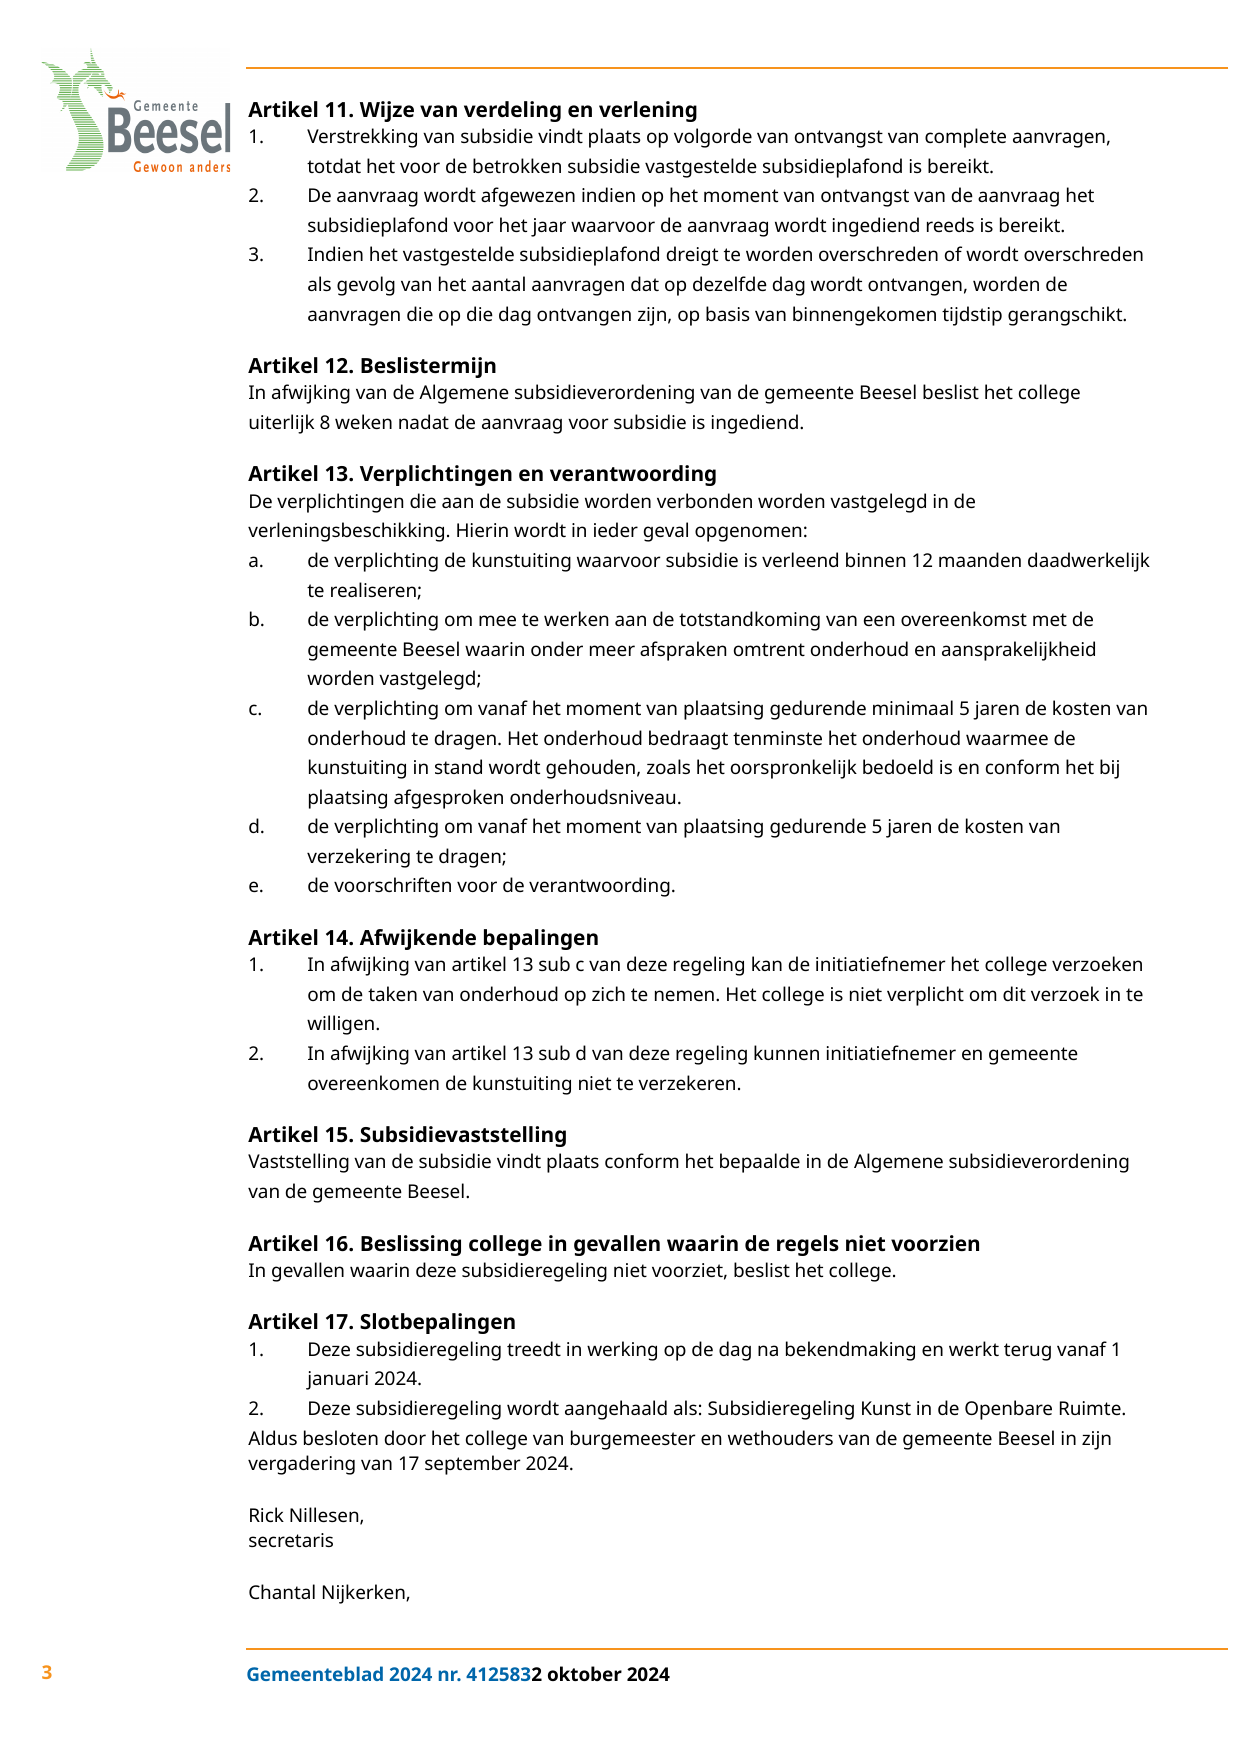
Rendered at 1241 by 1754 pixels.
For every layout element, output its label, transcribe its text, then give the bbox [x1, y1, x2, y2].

list de verplichting de kunstuiting waarvoor subsidie is verleend binnen 12 maanden daadwerkelijk te realiseren; [248, 547, 1152, 602]
list Indien het vastgestelde subsidieplafond dreigt te worden overschreden of wordt overschreden als gevolg van het aantal aanvragen dat op dezelfde dag wordt ontvangen, worden de aanvragen die op die dag ontvangen zijn, op basis van binnengekomen tijdstip gerangschikt. [248, 242, 1152, 326]
list Deze subsidieregeling wordt aangehaald als: Subsidieregeling Kunst in de Openbare Ruimte. [248, 1395, 1152, 1421]
text Artikel 12. Beslistermijn [248, 351, 1152, 379]
list In afwijking van artikel 13 sub c van deze regeling kan de initiatiefnemer het college verzoeken om de taken van onderhoud op zich te nemen. Het college is niet verplicht om dit verzoek in te willigen. [248, 951, 1152, 1036]
text Vaststelling van de subsidie vindt plaats conform het bepaalde in de Algemene subsidieverordening van de gemeente Beesel. [248, 1149, 1152, 1204]
text Artikel 16. Beslissing college in gevallen waarin de regels niet voorzien [248, 1229, 1152, 1257]
text Artikel 13. Verplichtingen en verantwoording [248, 459, 1152, 488]
picture [41, 47, 231, 172]
list De aanvraag wordt afgewezen indien op het moment van ontvangst van de aanvraag het subsidieplafond voor het jaar waarvoor de aanvraag wordt ingediend reeds is bereikt. [248, 182, 1152, 238]
text In afwijking van de Algemene subsidieverordening van de gemeente Beesel beslist het college uiterlijk 8 weken nadat de aanvraag voor subsidie is ingediend. [248, 379, 1152, 435]
text Artikel 14. Afwijkende bepalingen [248, 923, 1152, 951]
text Chantal Nijkerken, [248, 1579, 1152, 1605]
text Artikel 11. Wijze van verdeling en verlening [248, 95, 1152, 123]
text Artikel 17. Slotbepalingen [248, 1307, 1152, 1336]
list In afwijking van artikel 13 sub d van deze regeling kunnen initiatiefnemer en gemeente overeenkomen de kunstuiting niet te verzekeren. [248, 1040, 1152, 1096]
list de verplichting om mee te werken aan de totstandkoming van een overeenkomst met de gemeente Beesel waarin onder meer afspraken omtrent onderhoud en aansprakelijkheid worden vastgelegd; [248, 606, 1152, 691]
text In gevallen waarin deze subsidieregeling niet voorziet, beslist het college. [248, 1257, 1152, 1283]
list Verstrekking van subsidie vindt plaats op volgorde van ontvangst van complete aanvragen, totdat het voor de betrokken subsidie vastgestelde subsidieplafond is bereikt. [248, 123, 1152, 178]
text Aldus besloten door het college van burgemeester en wethouders van de gemeente Beesel in zijn vergadering van 17 september 2024. [248, 1425, 1152, 1476]
list de verplichting om vanaf het moment van plaatsing gedurende minimaal 5 jaren de kosten van onderhoud te dragen. Het onderhoud bedraagt tenminste het onderhoud waarmee de kunstuiting in stand wordt gehouden, zoals het oorspronkelijk bedoeld is en conform het bij plaatsing afgesproken onderhoudsniveau. [248, 695, 1152, 809]
text Artikel 15. Subsidievaststelling [248, 1120, 1152, 1149]
list de voorschriften voor de verantwoording. [248, 873, 1152, 898]
text Rick Nillesen, [248, 1502, 1152, 1528]
list Deze subsidieregeling treedt in werking op de dag na bekendmaking en werkt terug vanaf 1 januari 2024. [248, 1336, 1152, 1391]
text secretaris [248, 1528, 1152, 1553]
list de verplichting om vanaf het moment van plaatsing gedurende 5 jaren de kosten van verzekering te dragen; [248, 813, 1152, 869]
text De verplichtingen die aan de subsidie worden verbonden worden vastgelegd in de verleningsbeschikking. Hierin wordt in ieder geval opgenomen: [248, 488, 1152, 543]
